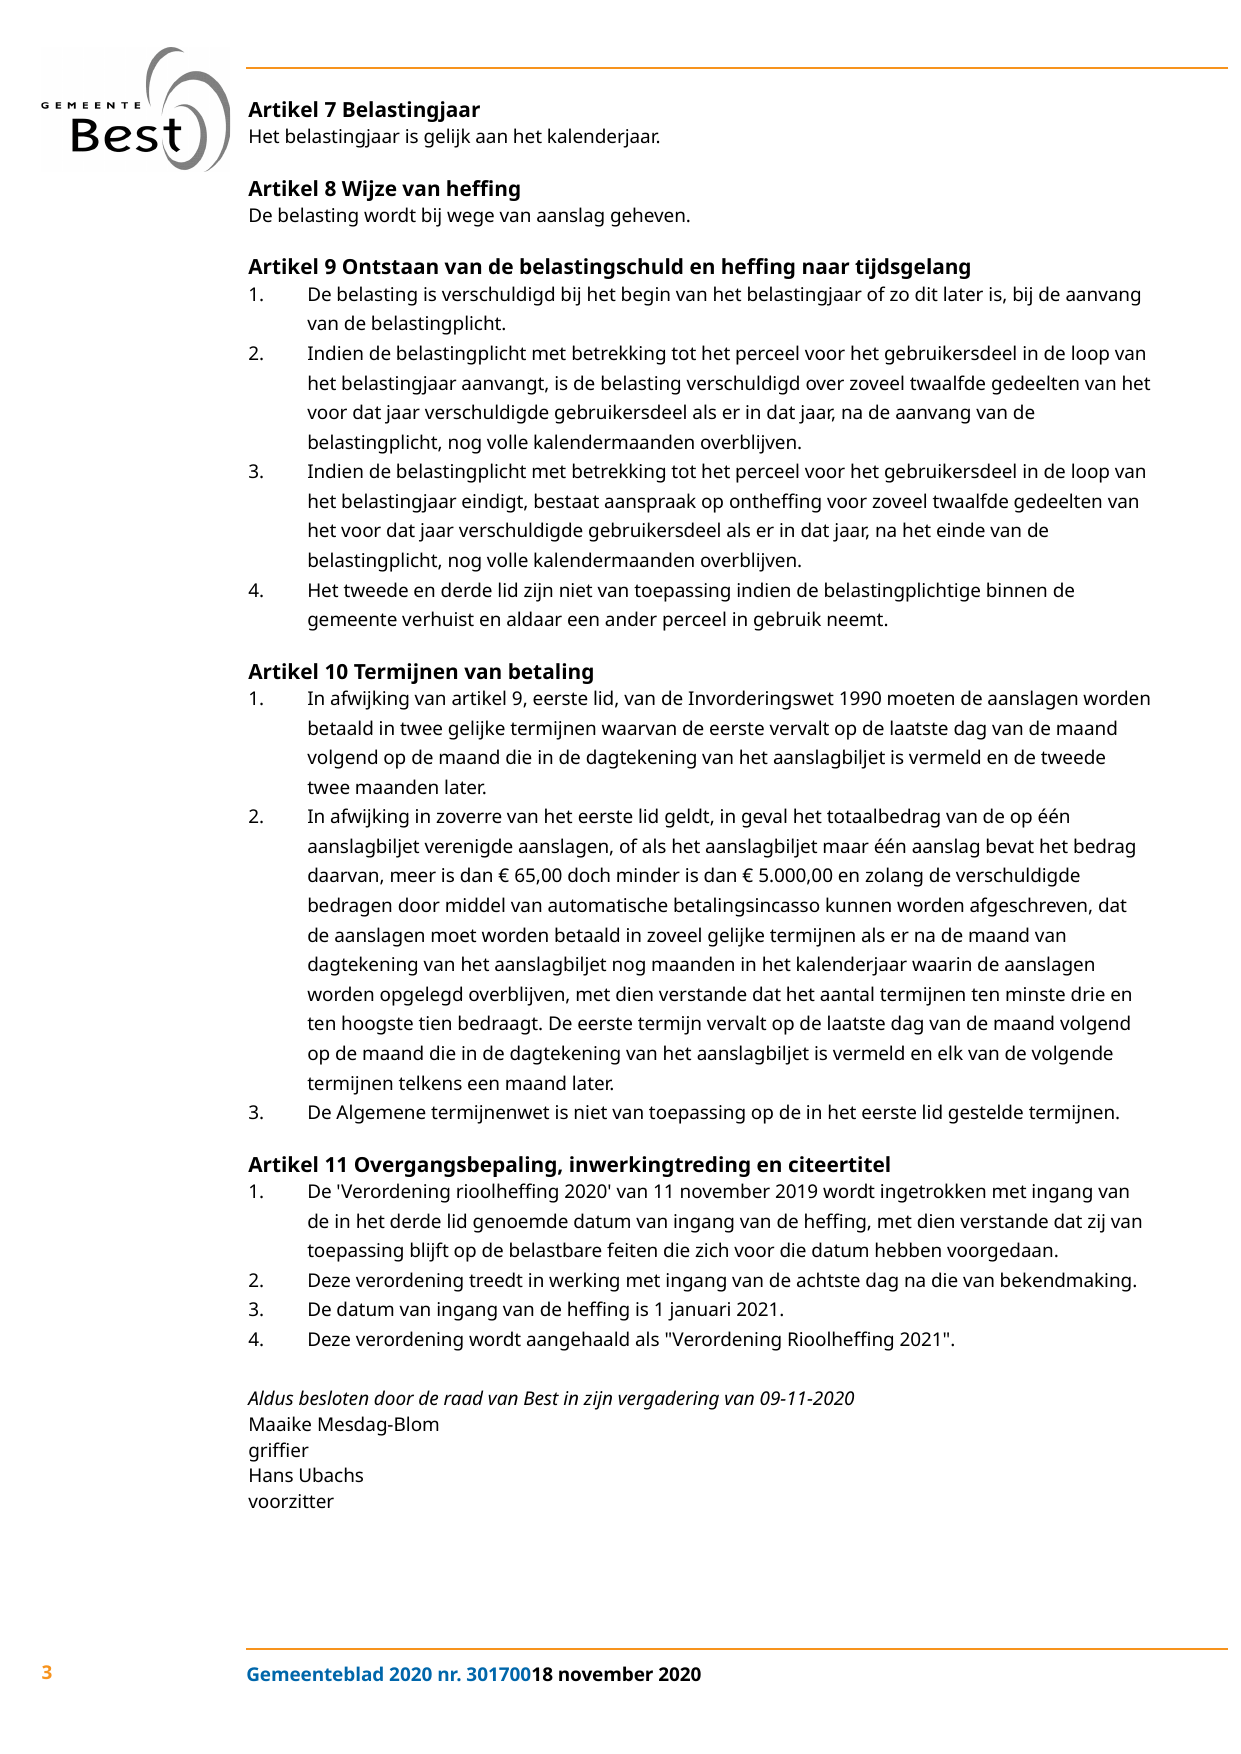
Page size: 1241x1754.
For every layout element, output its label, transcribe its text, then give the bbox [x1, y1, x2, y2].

picture [41, 47, 231, 172]
list Deze verordening treedt in werking met ingang van de achtste dag na die van bekendmaking. [248, 1267, 1152, 1293]
text Het belastingjaar is gelijk aan het kalenderjaar. [248, 123, 1152, 149]
text Hans Ubachs [248, 1462, 1152, 1488]
text Maaike Mesdag-Blom [248, 1411, 1152, 1437]
list De Algemene termijnenwet is niet van toepassing op de in het eerste lid gestelde termijnen. [248, 1099, 1152, 1125]
text Artikel 7 Belastingjaar [248, 95, 1152, 123]
list Het tweede en derde lid zijn niet van toepassing indien de belastingplichtige binnen de gemeente verhuist en aldaar een ander perceel in gebruik neemt. [248, 577, 1152, 632]
list In afwijking in zoverre van het eerste lid geldt, in geval het totaalbedrag van de op één aanslagbiljet verenigde aanslagen, of als het aanslagbiljet maar één aanslag bevat het bedrag daarvan, meer is dan € 65,00 doch minder is dan € 5.000,00 en zolang de verschuldigde bedragen door middel van automatische betalingsincasso kunnen worden afgeschreven, dat de aanslagen moet worden betaald in zoveel gelijke termijnen als er na de maand van dagtekening van het aanslagbiljet nog maanden in het kalenderjaar waarin de aanslagen worden opgelegd overblijven, met dien verstande dat het aantal termijnen ten minste drie en ten hoogste tien bedraagt. De eerste termijn vervalt op de laatste dag van de maand volgend op de maand die in de dagtekening van het aanslagbiljet is vermeld en elk van de volgende termijnen telkens een maand later. [248, 803, 1152, 1096]
list Deze verordening wordt aangehaald als "Verordening Rioolheffing 2021". [248, 1326, 1152, 1352]
text griffier [248, 1437, 1152, 1462]
text De belasting wordt bij wege van aanslag geheven. [248, 202, 1152, 228]
text Aldus besloten door de raad van Best in zijn vergadering van 09-11-2020 [248, 1385, 1152, 1411]
list In afwijking van artikel 9, eerste lid, van de Invorderingswet 1990 moeten de aanslagen worden betaald in twee gelijke termijnen waarvan de eerste vervalt op de laatste dag van de maand volgend op de maand die in de dagtekening van het aanslagbiljet is vermeld en de tweede twee maanden later. [248, 685, 1152, 800]
text Artikel 10 Termijnen van betaling [248, 657, 1152, 685]
text Artikel 9 Ontstaan van de belastingschuld en heffing naar tijdsgelang [248, 252, 1152, 281]
list De datum van ingang van de heffing is 1 januari 2021. [248, 1297, 1152, 1322]
text Artikel 11 Overgangsbepaling, inwerkingtreding en citeertitel [248, 1150, 1152, 1178]
list Indien de belastingplicht met betrekking tot het perceel voor het gebruikersdeel in de loop van het belastingjaar eindigt, bestaat aanspraak op ontheffing voor zoveel twaalfde gedeelten van het voor dat jaar verschuldigde gebruikersdeel als er in dat jaar, na het einde van de belastingplicht, nog volle kalendermaanden overblijven. [248, 458, 1152, 573]
list De 'Verordening rioolheffing 2020' van 11 november 2019 wordt ingetrokken met ingang van de in het derde lid genoemde datum van ingang van de heffing, met dien verstande dat zij van toepassing blijft op de belastbare feiten die zich voor die datum hebben voorgedaan. [248, 1178, 1152, 1263]
list De belasting is verschuldigd bij het begin van het belastingjaar of zo dit later is, bij de aanvang van de belastingplicht. [248, 281, 1152, 336]
text Artikel 8 Wijze van heffing [248, 174, 1152, 202]
list Indien de belastingplicht met betrekking tot het perceel voor het gebruikersdeel in de loop van het belastingjaar aanvangt, is de belasting verschuldigd over zoveel twaalfde gedeelten van het voor dat jaar verschuldigde gebruikersdeel als er in dat jaar, na de aanvang van de belastingplicht, nog volle kalendermaanden overblijven. [248, 340, 1152, 454]
text voorzitter [248, 1488, 1152, 1514]
